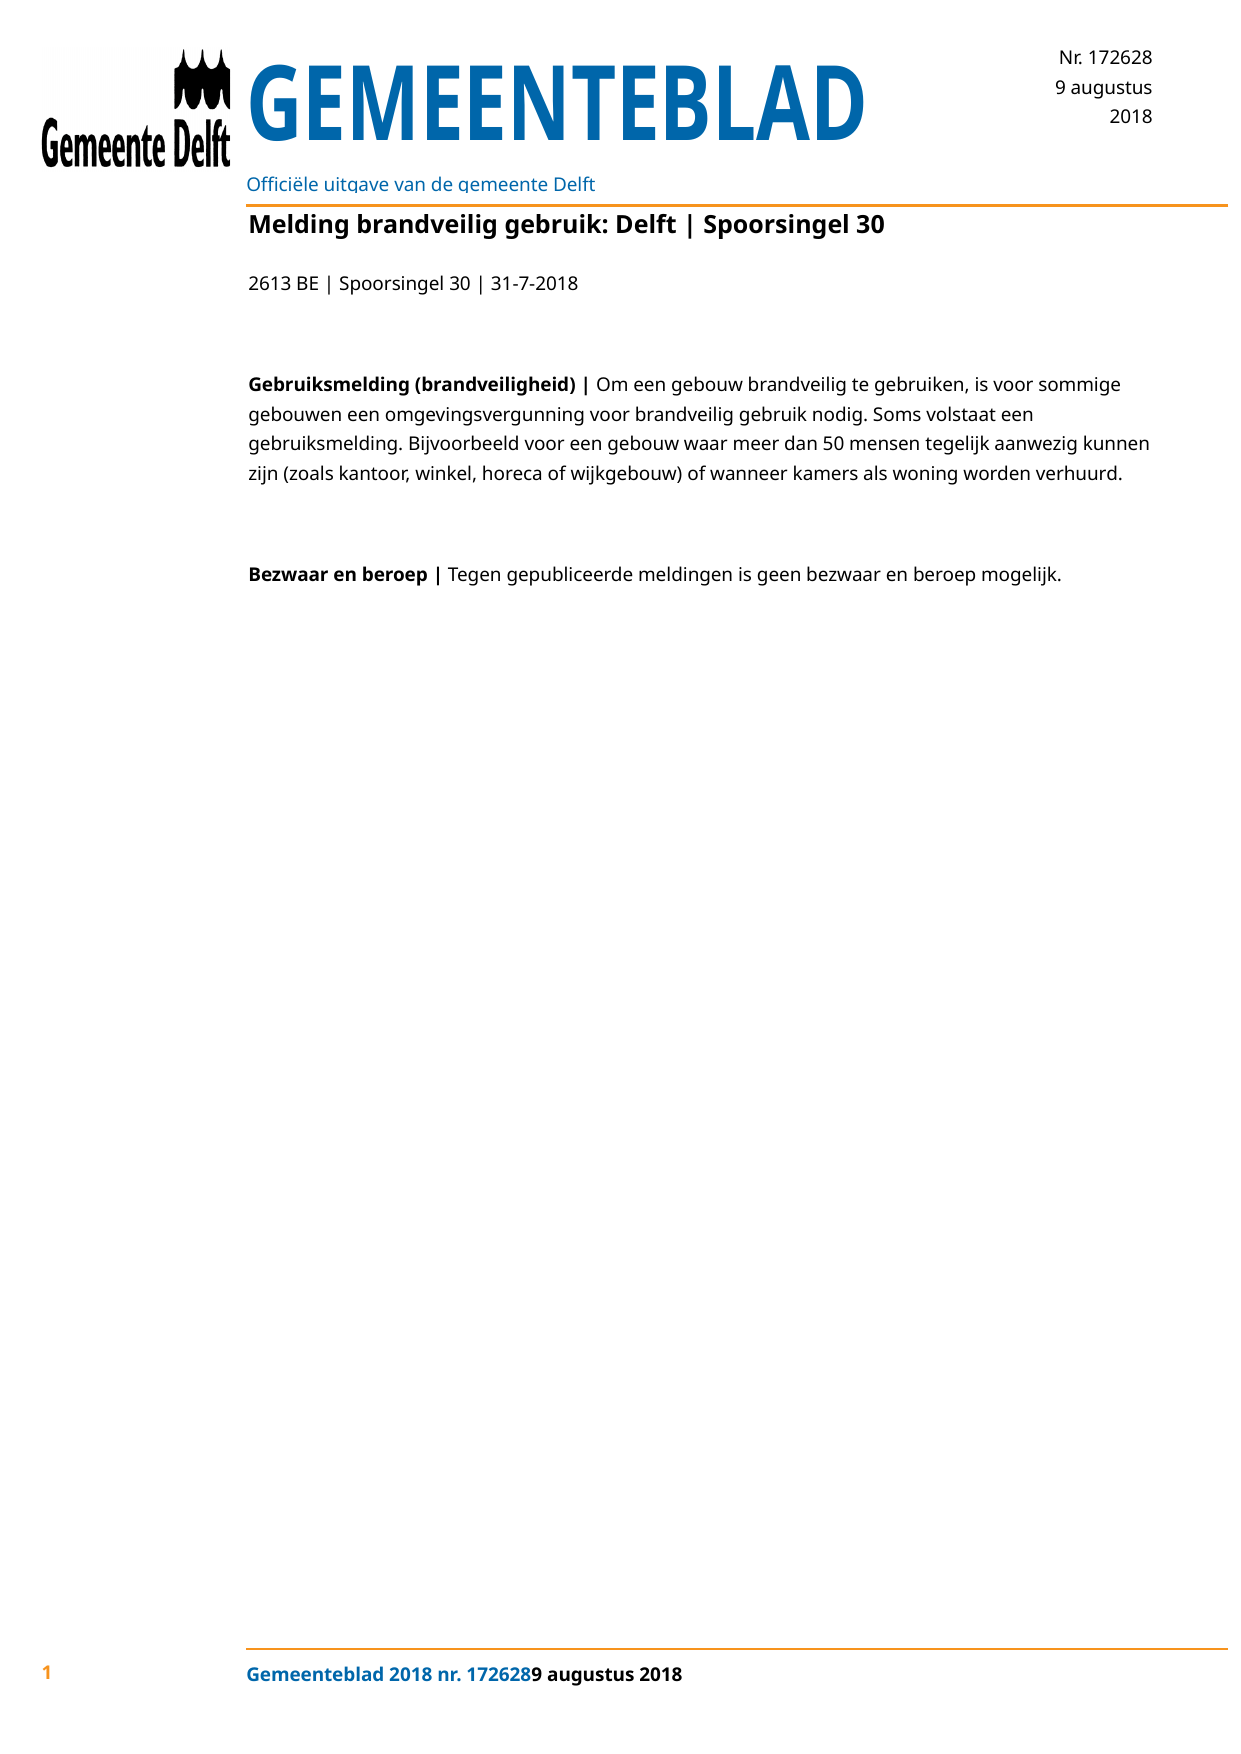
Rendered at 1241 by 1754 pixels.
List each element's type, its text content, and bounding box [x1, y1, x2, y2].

text Bezwaar en beroep | Tegen gepubliceerde meldingen is geen bezwaar en beroep mogelijk. [248, 561, 1152, 586]
picture [41, 47, 231, 172]
text Gebruiksmelding (brandveiligheid) | Om een gebouw brandveilig te gebruiken, is voor sommige gebouwen een omgevingsvergunning voor brandveilig gebruik nodig. Soms volstaat een gebruiksmelding. Bijvoorbeeld voor een gebouw waar meer dan 50 mensen tegelijk aanwezig kunnen zijn (zoals kantoor, winkel, horeca of wijkgebouw) of wanneer kamers als woning worden verhuurd. [248, 371, 1152, 486]
text 2613 BE | Spoorsingel 30 | 31-7-2018 [248, 270, 1152, 296]
text Melding brandveilig gebruik: Delft | Spoorsingel 30 [248, 207, 1152, 241]
